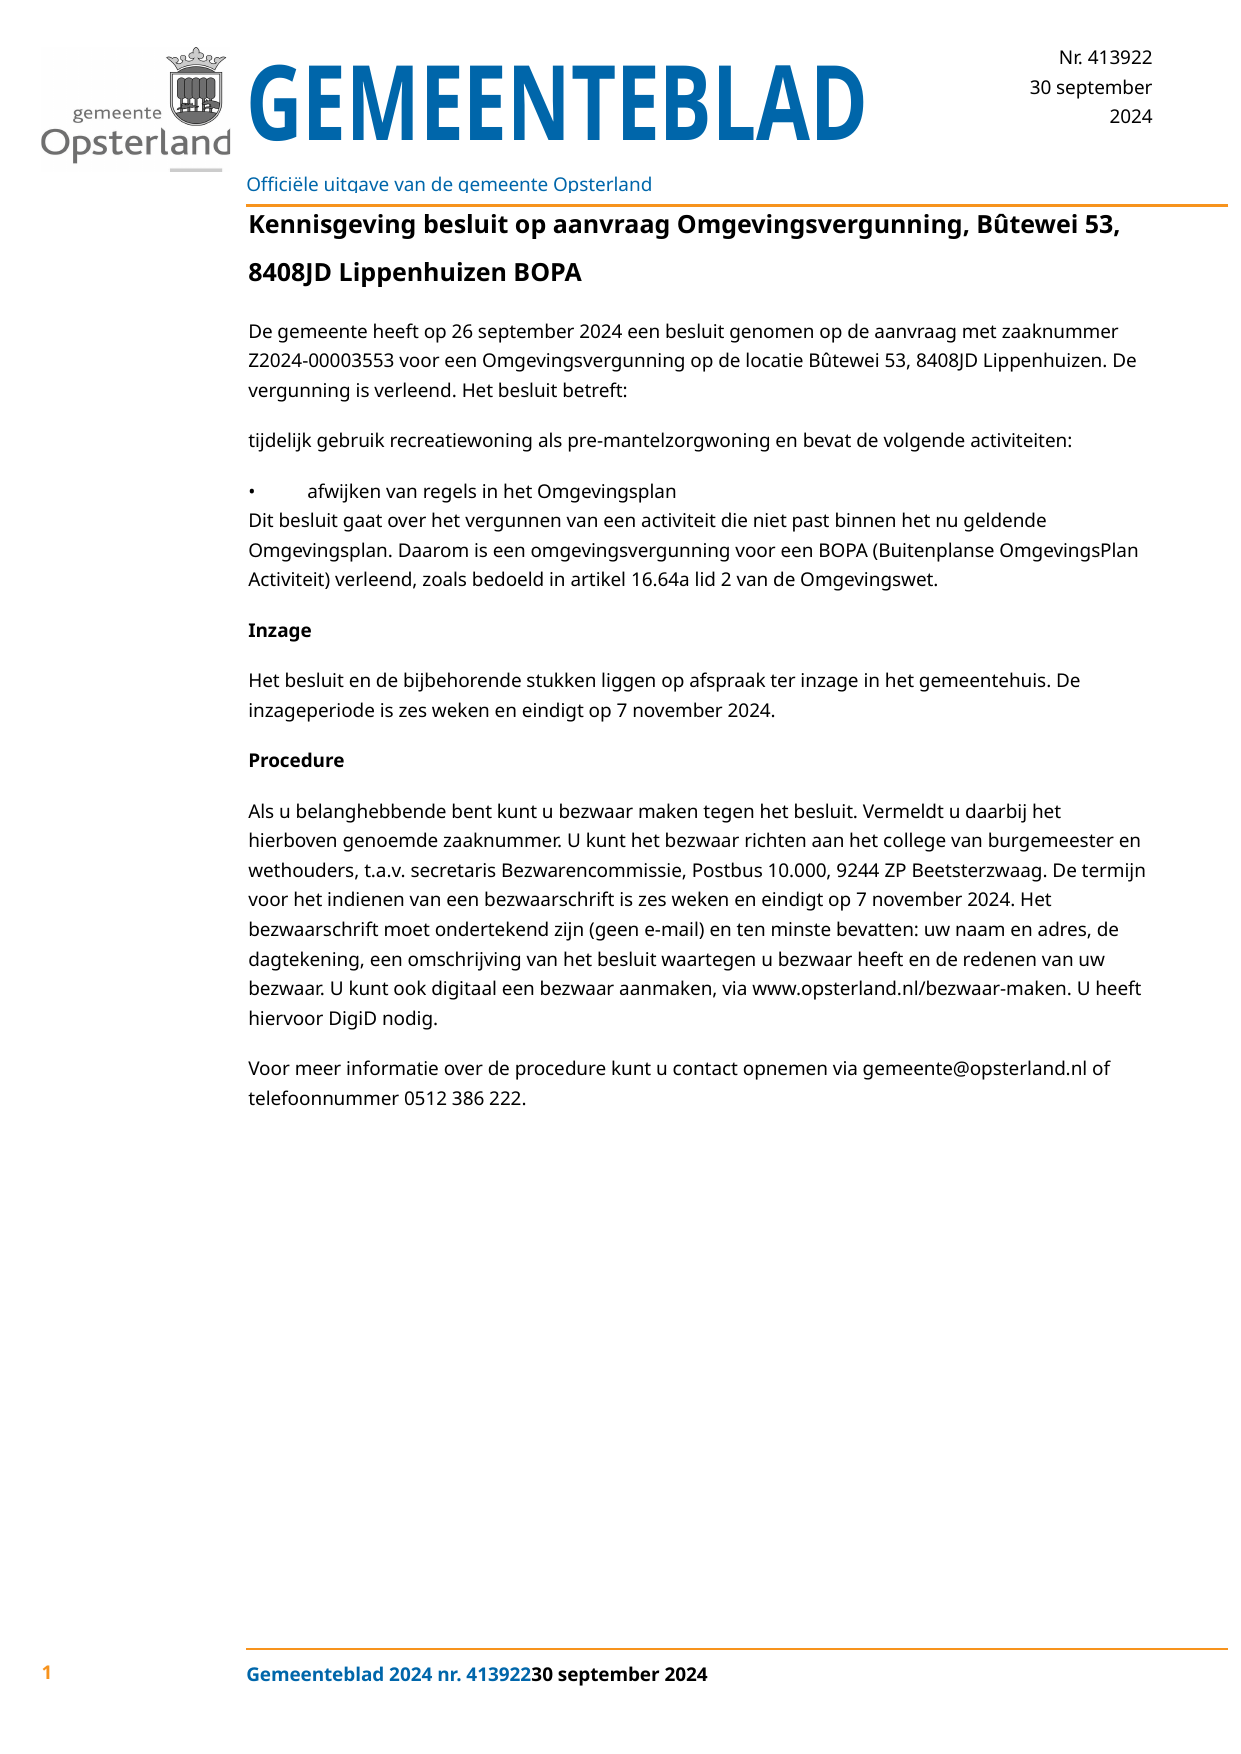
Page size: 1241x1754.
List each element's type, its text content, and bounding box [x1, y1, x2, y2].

text Als u belanghebbende bent kunt u bezwaar maken tegen het besluit. Vermeldt u daarbij het hierboven genoemde zaaknummer. U kunt het bezwaar richten aan het college van burgemeester en wethouders, t.a.v. secretaris Bezwarencommissie, Postbus 10.000, 9244 ZP Beetsterzwaag. De termijn voor het indienen van een bezwaarschrift is zes weken en eindigt op 7 november 2024. Het bezwaarschrift moet ondertekend zijn (geen e-mail) en ten minste bevatten: uw naam en adres, de dagtekening, een omschrijving van het besluit waartegen u bezwaar heeft en de redenen van uw bezwaar. U kunt ook digitaal een bezwaar aanmaken, via www.opsterland.nl/bezwaar-maken. U heeft hiervoor DigiD nodig. [248, 798, 1152, 1031]
text Het besluit en de bijbehorende stukken liggen op afspraak ter inzage in het gemeentehuis. De inzageperiode is zes weken en eindigt op 7 november 2024. [248, 667, 1152, 723]
text De gemeente heeft op 26 september 2024 een besluit genomen op de aanvraag met zaaknummer Z2024-00003553 voor een Omgevingsvergunning op de locatie Bûtewei 53, 8408JD Lippenhuizen. De vergunning is verleend. Het besluit betreft: [248, 318, 1152, 403]
text Procedure [248, 747, 1152, 773]
text Inzage [248, 617, 1152, 643]
list afwijken van regels in het Omgevingsplan [248, 478, 1152, 504]
picture [41, 47, 231, 172]
text Kennisgeving besluit op aanvraag Omgevingsvergunning, Bûtewei 53, 8408JD Lippenhuizen BOPA [248, 207, 1152, 288]
text Voor meer informatie over de procedure kunt u contact opnemen via gemeente@opsterland.nl of telefoonnummer 0512 386 222. [248, 1055, 1152, 1111]
text Dit besluit gaat over het vergunnen van een activiteit die niet past binnen het nu geldende Omgevingsplan. Daarom is een omgevingsvergunning voor een BOPA (Buitenplanse OmgevingsPlan Activiteit) verleend, zoals bedoeld in artikel 16.64a lid 2 van de Omgevingswet. [248, 507, 1152, 592]
text tijdelijk gebruik recreatiewoning als pre-mantelzorgwoning en bevat de volgende activiteiten: [248, 427, 1152, 453]
